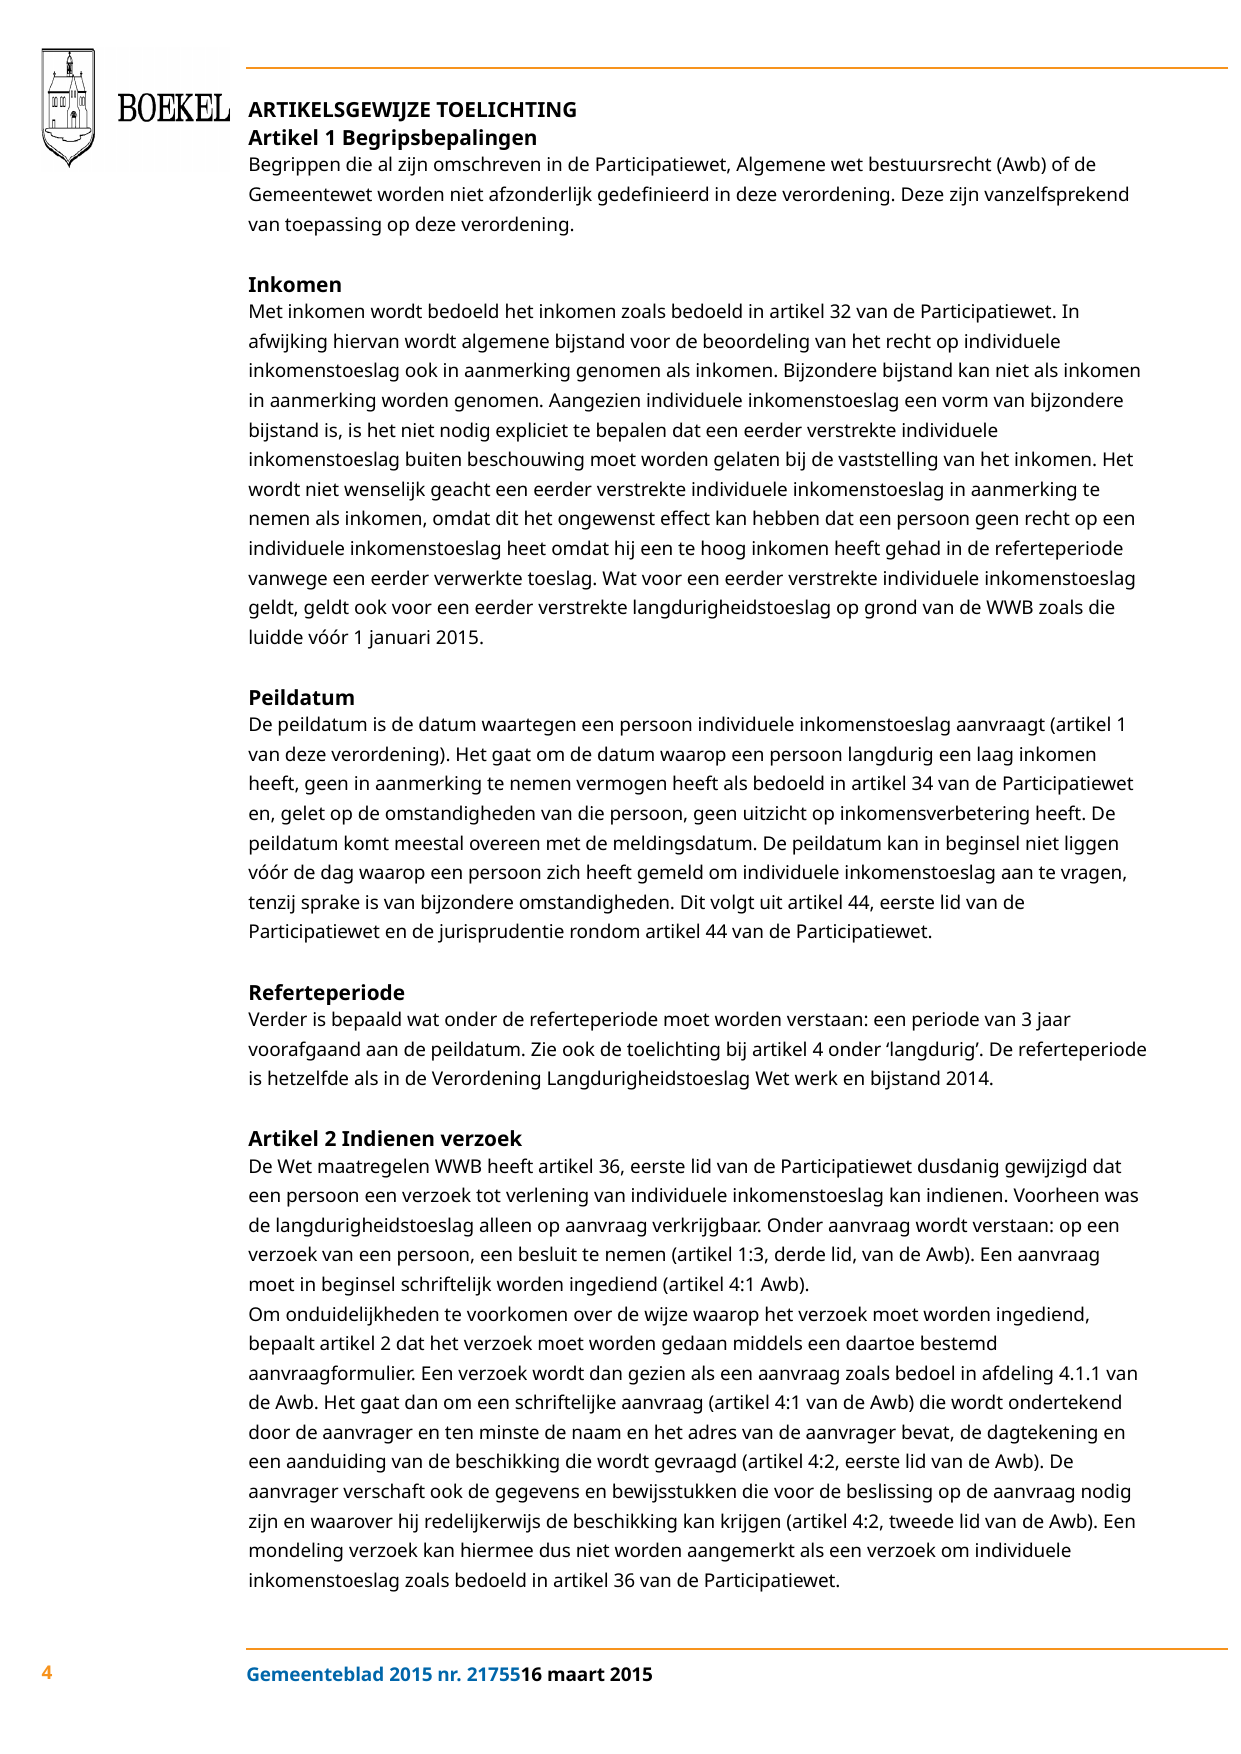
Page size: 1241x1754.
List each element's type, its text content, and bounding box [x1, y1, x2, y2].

text Inkomen [248, 270, 1152, 298]
text De Wet maatregelen WWB heeft artikel 36, eerste lid van de Participatiewet dusdanig gewijzigd dat een persoon een verzoek tot verlening van individuele inkomenstoeslag kan indienen. Voorheen was de langdurigheidstoeslag alleen op aanvraag verkrijgbaar. Onder aanvraag wordt verstaan: op een verzoek van een persoon, een besluit te nemen (artikel 1:3, derde lid, van de Awb). Een aanvraag moet in beginsel schriftelijk worden ingediend (artikel 4:1 Awb). [248, 1153, 1152, 1297]
text ARTIKELSGEWIJZE TOELICHTING [248, 95, 1152, 123]
text Artikel 2 Indienen verzoek [248, 1124, 1152, 1153]
text Referteperiode [248, 978, 1152, 1006]
text Begrippen die al zijn omschreven in de Participatiewet, Algemene wet bestuursrecht (Awb) of de Gemeentewet worden niet afzonderlijk gedefinieerd in deze verordening. Deze zijn vanzelfsprekend van toepassing op deze verordening. [248, 152, 1152, 237]
text Om onduidelijkheden te voorkomen over de wijze waarop het verzoek moet worden ingediend, bepaalt artikel 2 dat het verzoek moet worden gedaan middels een daartoe bestemd aanvraagformulier. Een verzoek wordt dan gezien als een aanvraag zoals bedoel in afdeling 4.1.1 van de Awb. Het gaat dan om een schriftelijke aanvraag (artikel 4:1 van de Awb) die wordt ondertekend door de aanvrager en ten minste de naam en het adres van de aanvrager bevat, de dagtekening en een aanduiding van de beschikking die wordt gevraagd (artikel 4:2, eerste lid van de Awb). De aanvrager verschaft ook de gegevens en bewijsstukken die voor de beslissing op de aanvraag nodig zijn en waarover hij redelijkerwijs de beschikking kan krijgen (artikel 4:2, tweede lid van de Awb). Een mondeling verzoek kan hiermee dus niet worden aangemerkt als een verzoek om individuele inkomenstoeslag zoals bedoeld in artikel 36 van de Participatiewet. [248, 1301, 1152, 1593]
text De peildatum is de datum waartegen een persoon individuele inkomenstoeslag aanvraagt (artikel 1 van deze verordening). Het gaat om de datum waarop een persoon langdurig een laag inkomen heeft, geen in aanmerking te nemen vermogen heeft als bedoeld in artikel 34 van de Participatiewet en, gelet op de omstandigheden van die persoon, geen uitzicht op inkomensverbetering heeft. De peildatum komt meestal overeen met de meldingsdatum. De peildatum kan in beginsel niet liggen vóór de dag waarop een persoon zich heeft gemeld om individuele inkomenstoeslag aan te vragen, tenzij sprake is van bijzondere omstandigheden. Dit volgt uit artikel 44, eerste lid van de Participatiewet en de jurisprudentie rondom artikel 44 van de Participatiewet. [248, 711, 1152, 944]
picture [41, 47, 231, 172]
text Peildatum [248, 683, 1152, 711]
text Verder is bepaald wat onder de referteperiode moet worden verstaan: een periode van 3 jaar voorafgaand aan de peildatum. Zie ook de toelichting bij artikel 4 onder ‘langdurig’. De referteperiode is hetzelfde als in de Verordening Langdurigheidstoeslag Wet werk en bijstand 2014. [248, 1006, 1152, 1091]
text Artikel 1 Begripsbepalingen [248, 123, 1152, 152]
text Met inkomen wordt bedoeld het inkomen zoals bedoeld in artikel 32 van de Participatiewet. In afwijking hiervan wordt algemene bijstand voor de beoordeling van het recht op individuele inkomenstoeslag ook in aanmerking genomen als inkomen. Bijzondere bijstand kan niet als inkomen in aanmerking worden genomen. Aangezien individuele inkomenstoeslag een vorm van bijzondere bijstand is, is het niet nodig expliciet te bepalen dat een eerder verstrekte individuele inkomenstoeslag buiten beschouwing moet worden gelaten bij de vaststelling van het inkomen. Het wordt niet wenselijk geacht een eerder verstrekte individuele inkomenstoeslag in aanmerking te nemen als inkomen, omdat dit het ongewenst effect kan hebben dat een persoon geen recht op een individuele inkomenstoeslag heet omdat hij een te hoog inkomen heeft gehad in de referteperiode vanwege een eerder verwerkte toeslag. Wat voor een eerder verstrekte individuele inkomenstoeslag geldt, geldt ook voor een eerder verstrekte langdurigheidstoeslag op grond van de WWB zoals die luidde vóór 1 januari 2015. [248, 298, 1152, 649]
